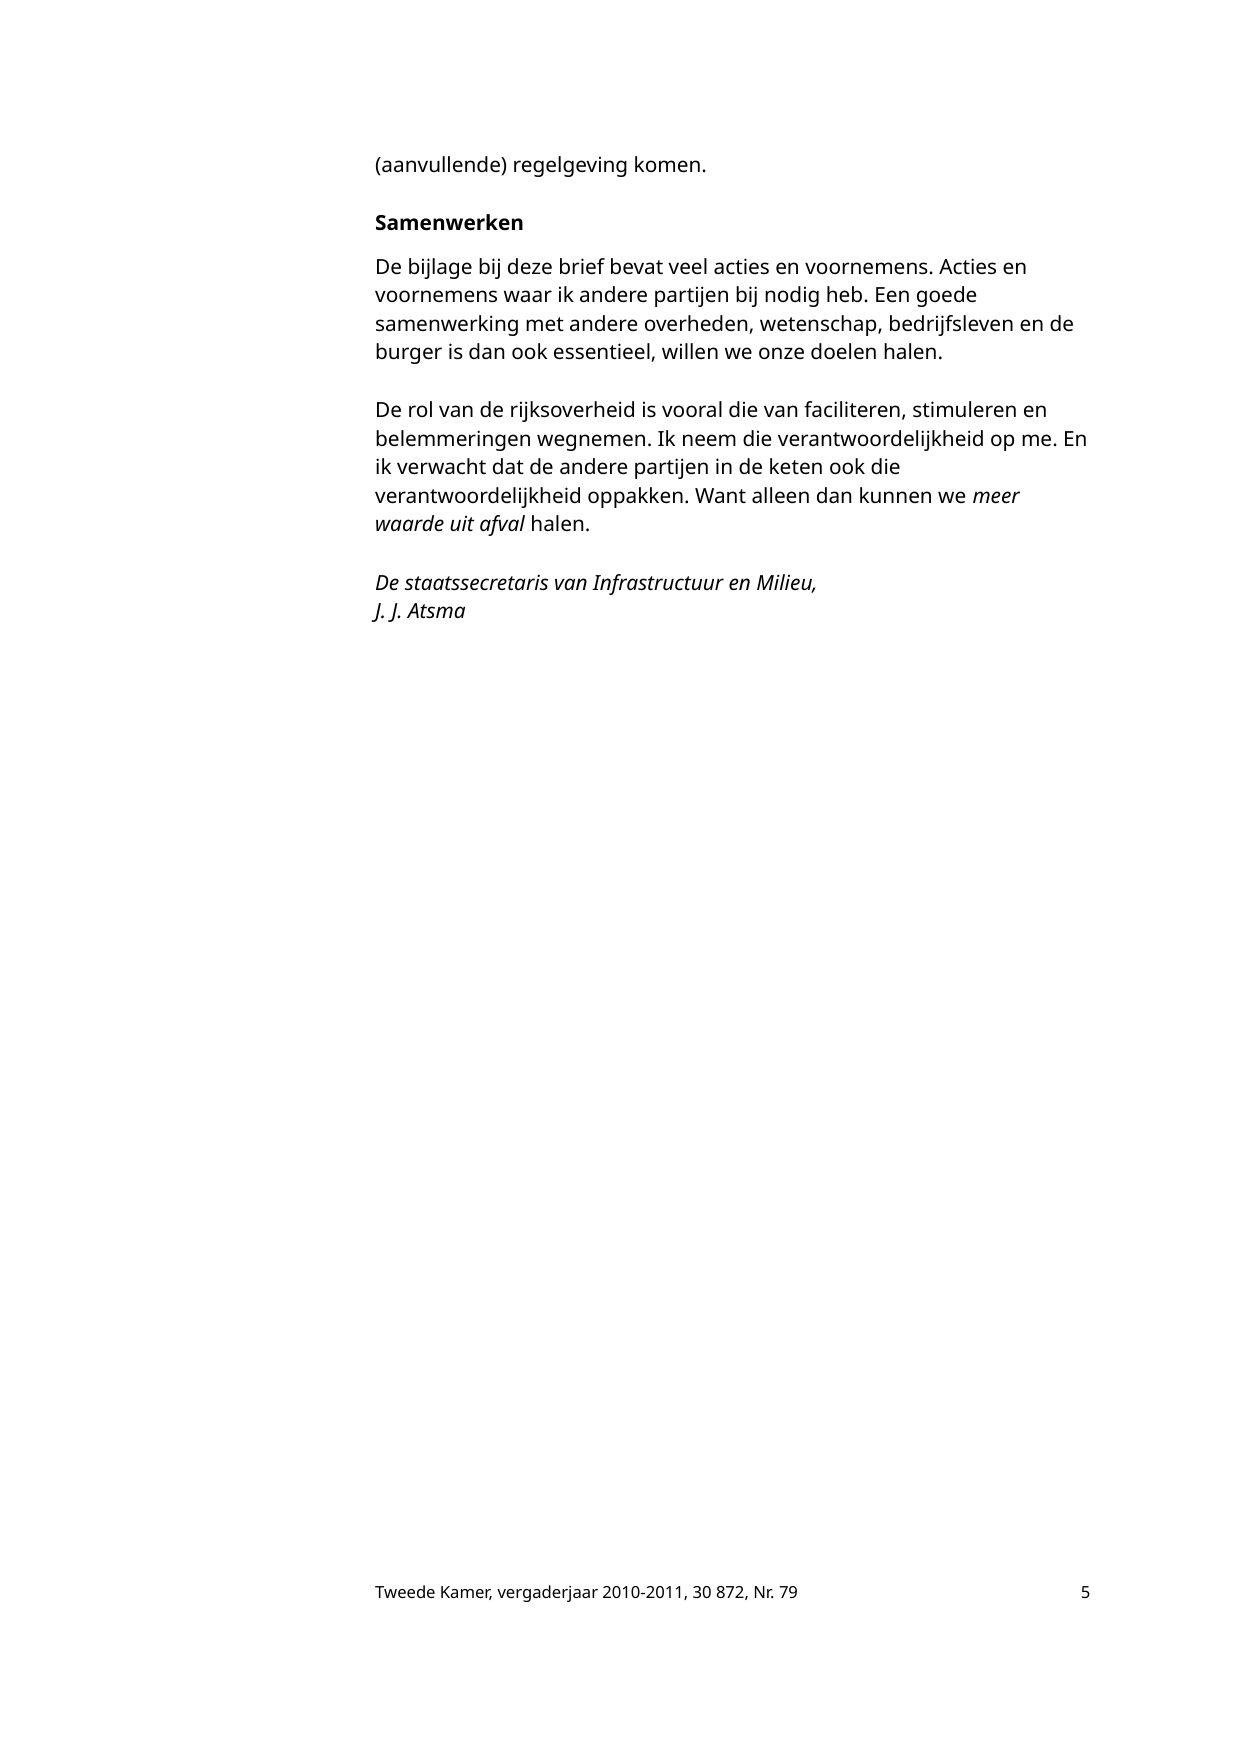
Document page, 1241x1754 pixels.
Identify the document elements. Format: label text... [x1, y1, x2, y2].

text (aanvullende) regelgeving komen. [375, 150, 1090, 178]
text De staatssecretaris van Infrastructuur en Milieu, [375, 568, 1090, 596]
text J. J. Atsma [375, 596, 1090, 625]
text Samenwerken [375, 208, 1090, 237]
text De bijlage bij deze brief bevat veel acties en voornemens. Acties en voornemens waar ik andere partijen bij nodig heb. Een goede samenwerking met andere overheden, wetenschap, bedrijfsleven en de burger is dan ook essentieel, willen we onze doelen halen. [375, 252, 1090, 366]
text De rol van de rijksoverheid is vooral die van faciliteren, stimuleren en belemmeringen wegnemen. Ik neem die verantwoordelijkheid op me. En ik verwacht dat de andere partijen in de keten ook die verantwoordelijkheid oppakken. Want alleen dan kunnen we meer waarde uit afval halen. [375, 396, 1090, 538]
